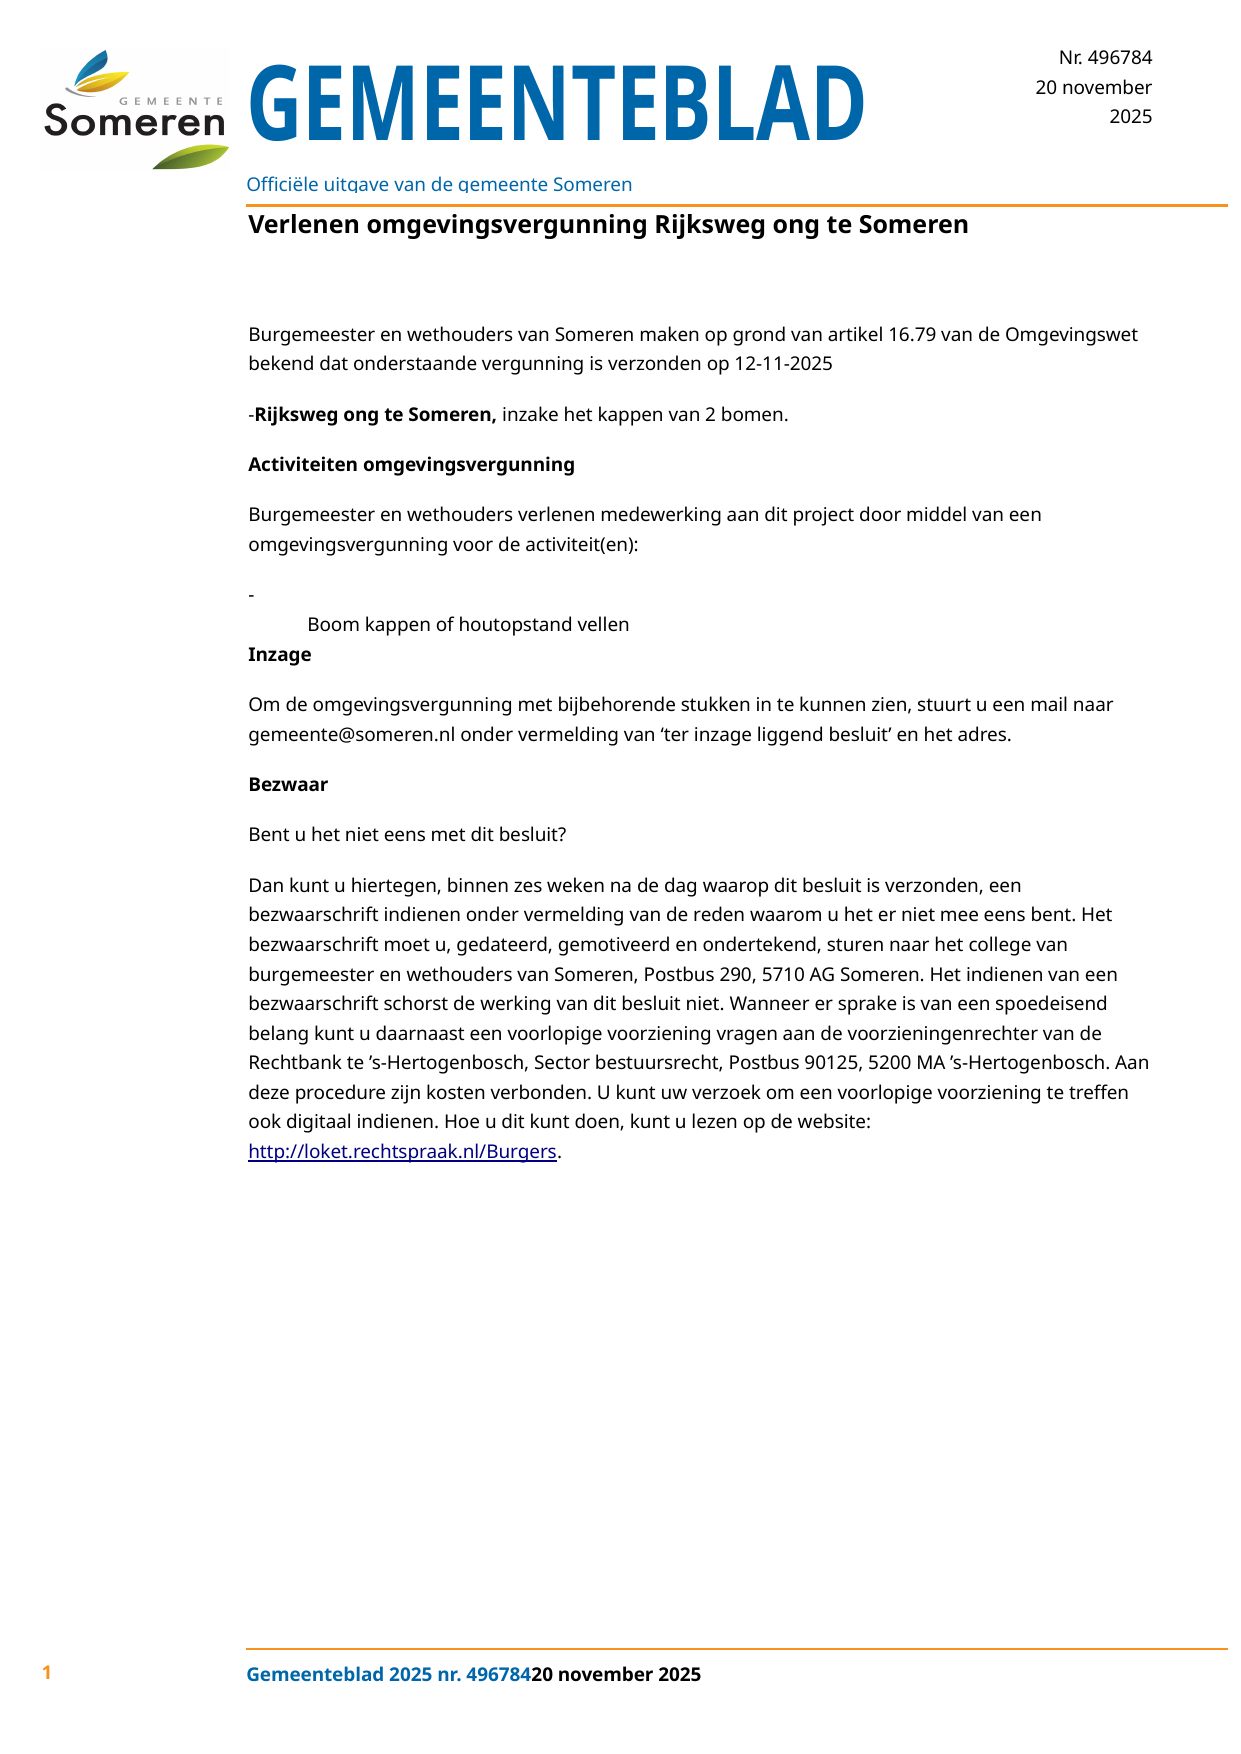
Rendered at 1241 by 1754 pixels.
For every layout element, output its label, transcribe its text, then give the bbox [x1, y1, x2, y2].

text Verlenen omgevingsvergunning Rijksweg ong te Someren [248, 207, 1152, 241]
text Om de omgevingsvergunning met bijbehorende stukken in te kunnen zien, stuurt u een mail naar gemeente@someren.nl onder vermelding van ‘ter inzage liggend besluit’ en het adres. [248, 691, 1152, 746]
text -Rijksweg ong te Someren, inzake het kappen van 2 bomen. [248, 401, 1152, 426]
text Burgemeester en wethouders van Someren maken op grond van artikel 16.79 van de Omgevingswet bekend dat onderstaande vergunning is verzonden op 12-11-2025 [248, 321, 1152, 376]
list Boom kappen of houtopstand vellen [248, 611, 1152, 637]
text Dan kunt u hiertegen, binnen zes weken na de dag waarop dit besluit is verzonden, een bezwaarschrift indienen onder vermelding van de reden waarom u het er niet mee eens bent. Het bezwaarschrift moet u, gedateerd, gemotiveerd en ondertekend, sturen naar het college van burgemeester en wethouders van Someren, Postbus 290, 5710 AG Someren. Het indienen van een bezwaarschrift schorst de werking van dit besluit niet. Wanneer er sprake is van een spoedeisend belang kunt u daarnaast een voorlopige voorziening vragen aan de voorzieningenrechter van de Rechtbank te ’s-Hertogenbosch, Sector bestuursrecht, Postbus 90125, 5200 MA ’s-Hertogenbosch. Aan deze procedure zijn kosten verbonden. U kunt uw verzoek om een voorlopige voorziening te treffen ook digitaal indienen. Hoe u dit kunt doen, kunt u lezen op de website: http://loket.rechtspraak.nl/Burgers. [248, 872, 1152, 1164]
text Bezwaar [248, 771, 1152, 797]
text Burgemeester en wethouders verlenen medewerking aan dit project door middel van een omgevingsvergunning voor de activiteit(en): [248, 502, 1152, 557]
picture [41, 47, 231, 172]
text Bent u het niet eens met dit besluit? [248, 822, 1152, 847]
text Inzage [248, 641, 1152, 666]
text Activiteiten omgevingsvergunning [248, 451, 1152, 477]
